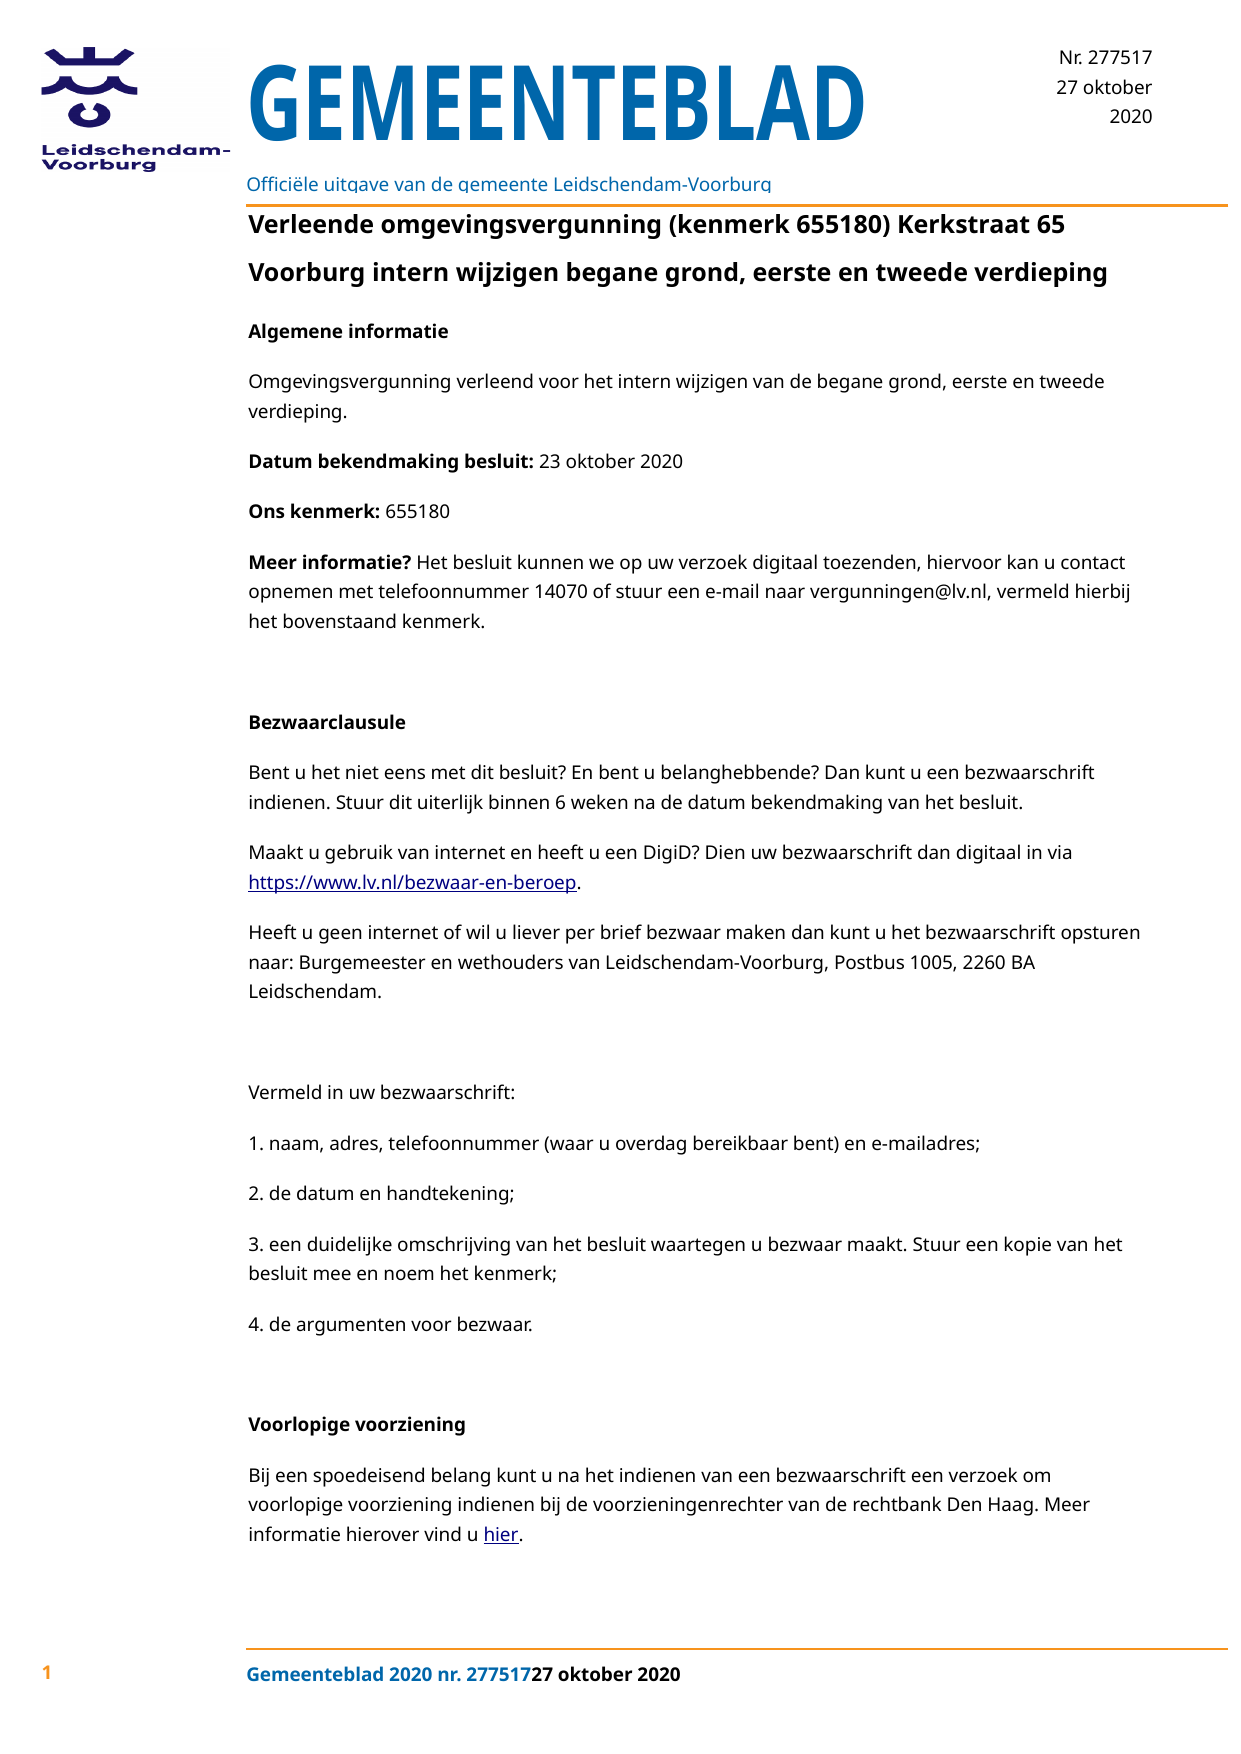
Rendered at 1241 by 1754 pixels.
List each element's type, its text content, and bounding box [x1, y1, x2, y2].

text Voorlopige voorziening [248, 1412, 1152, 1437]
text 4. de argumenten voor bezwaar. [248, 1311, 1152, 1337]
text Heeft u geen internet of wil u liever per brief bezwaar maken dan kunt u het bezwaarschrift opsturen naar: Burgemeester en wethouders van Leidschendam-Voorburg, Postbus 1005, 2260 BA Leidschendam. [248, 919, 1152, 1004]
text 1. naam, adres, telefoonnummer (waar u overdag bereikbaar bent) en e-mailadres; [248, 1130, 1152, 1156]
text Bent u het niet eens met dit besluit? En bent u belanghebbende? Dan kunt u een bezwaarschrift indienen. Stuur dit uiterlijk binnen 6 weken na de datum bekendmaking van het besluit. [248, 759, 1152, 815]
picture [41, 47, 231, 172]
text Maakt u gebruik van internet en heeft u een DigiD? Dien uw bezwaarschrift dan digitaal in via https://www.lv.nl/bezwaar-en-beroep. [248, 839, 1152, 895]
text 2. de datum en handtekening; [248, 1180, 1152, 1206]
text Datum bekendmaking besluit: 23 oktober 2020 [248, 448, 1152, 474]
text 3. een duidelijke omschrijving van het besluit waartegen u bezwaar maakt. Stuur een kopie van het besluit mee en noem het kenmerk; [248, 1231, 1152, 1286]
text Bij een spoedeisend belang kunt u na het indienen van een bezwaarschrift een verzoek om voorlopige voorziening indienen bij de voorzieningenrechter van de rechtbank Den Haag. Meer informatie hierover vind u hier. [248, 1462, 1152, 1547]
text Verleende omgevingsvergunning (kenmerk 655180) Kerkstraat 65 Voorburg intern wijzigen begane grond, eerste en tweede verdieping [248, 207, 1152, 288]
text Algemene informatie [248, 318, 1152, 344]
text Ons kenmerk: 655180 [248, 499, 1152, 524]
text Omgevingsvergunning verleend voor het intern wijzigen van de begane grond, eerste en tweede verdieping. [248, 368, 1152, 424]
text Bezwaarclausule [248, 709, 1152, 735]
text Vermeld in uw bezwaarschrift: [248, 1079, 1152, 1105]
text Meer informatie? Het besluit kunnen we op uw verzoek digitaal toezenden, hiervoor kan u contact opnemen met telefoonnummer 14070 of stuur een e-mail naar vergunningen@lv.nl, vermeld hierbij het bovenstaand kenmerk. [248, 549, 1152, 634]
